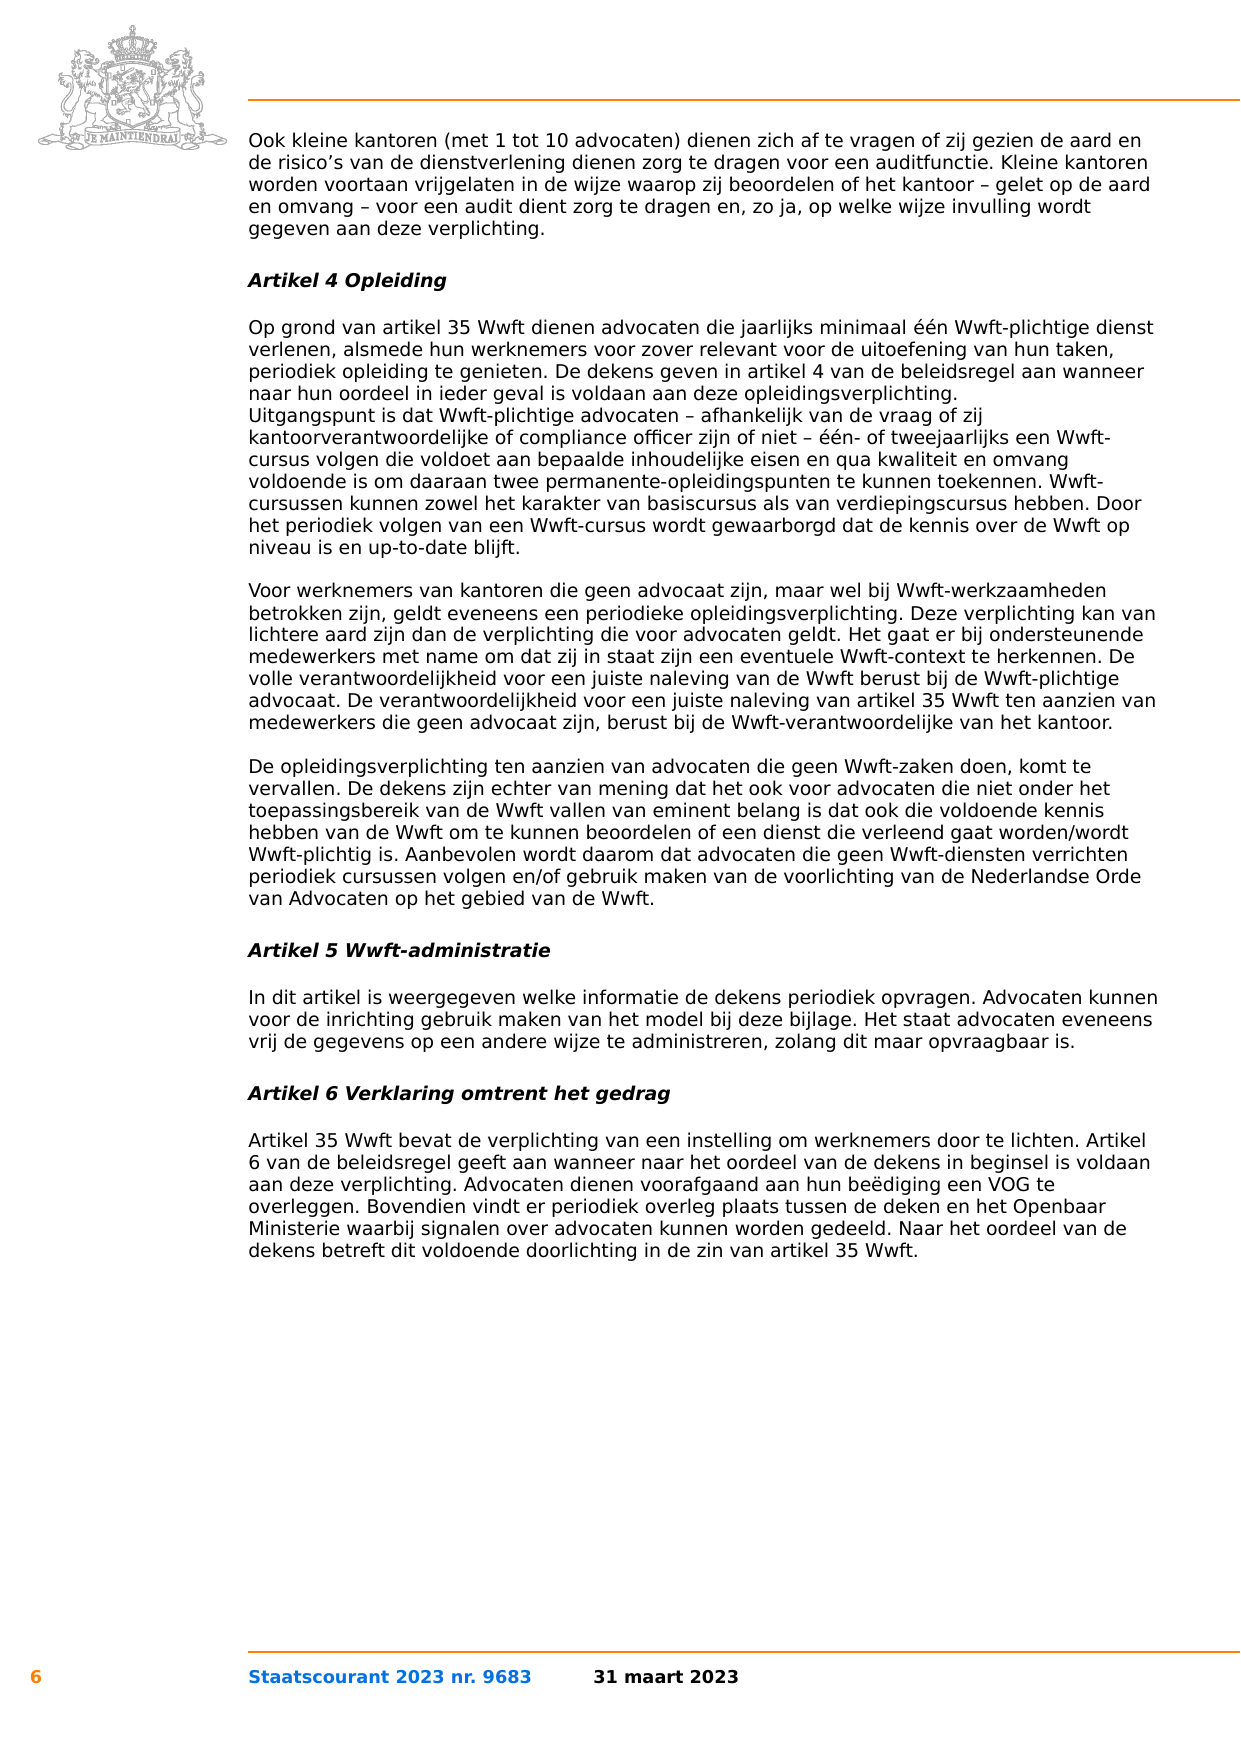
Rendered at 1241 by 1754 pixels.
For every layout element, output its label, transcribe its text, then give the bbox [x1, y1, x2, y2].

text Voor werknemers van kantoren die geen advocaat zijn, maar wel bij Wwft-werkzaamheden betrokken zijn, geldt eveneens een periodieke opleidingsverplichting. Deze verplichting kan van lichtere aard zijn dan de verplichting die voor advocaten geldt. Het gaat er bij ondersteunende medewerkers met name om dat zij in staat zijn een eventuele Wwft-context te herkennen. De volle verantwoordelijkheid voor een juiste naleving van de Wwft berust bij de Wwft-plichtige advocaat. De verantwoordelijkheid voor een juiste naleving van artikel 35 Wwft ten aanzien van medewerkers die geen advocaat zijn, berust bij de Wwft-verantwoordelijke van het kantoor. [248, 580, 1163, 734]
text In dit artikel is weergegeven welke informatie de dekens periodiek opvragen. Advocaten kunnen voor de inrichting gebruik maken van het model bij deze bijlage. Het staat advocaten eveneens vrij de gegevens op een andere wijze te administreren, zolang dit maar opvraagbaar is. [248, 987, 1163, 1053]
text Uitgangspunt is dat Wwft-plichtige advocaten – afhankelijk van de vraag of zij kantoorverantwoordelijke of compliance officer zijn of niet – één- of tweejaarlijks een Wwft-cursus volgen die voldoet aan bepaalde inhoudelijke eisen en qua kwaliteit en omvang voldoende is om daaraan twee permanente-opleidingspunten te kunnen toekennen. Wwft-cursussen kunnen zowel het karakter van basiscursus als van verdiepingscursus hebben. Door het periodiek volgen van een Wwft-cursus wordt gewaarborgd dat de kennis over de Wwft op niveau is en up-to-date blijft. [248, 405, 1163, 558]
text Op grond van artikel 35 Wwft dienen advocaten die jaarlijks minimaal één Wwft-plichtige dienst verlenen, alsmede hun werknemers voor zover relevant voor de uitoefening van hun taken, periodiek opleiding te genieten. De dekens geven in artikel 4 van de beleidsregel aan wanneer naar hun oordeel in ieder geval is voldaan aan deze opleidingsverplichting. [248, 317, 1163, 405]
text Artikel 35 Wwft bevat de verplichting van een instelling om werknemers door te lichten. Artikel 6 van de beleidsregel geeft aan wanneer naar het oordeel van de dekens in beginsel is voldaan aan deze verplichting. Advocaten dienen voorafgaand aan hun beëdiging een VOG te overleggen. Bovendien vindt er periodiek overleg plaats tussen de deken en het Openbaar Ministerie waarbij signalen over advocaten kunnen worden gedeeld. Naar het oordeel van de dekens betreft dit voldoende doorlichting in de zin van artikel 35 Wwft. [248, 1130, 1163, 1262]
subtitle Artikel 6 Verklaring omtrent het gedrag [248, 1083, 1163, 1105]
subtitle Artikel 4 Opleiding [248, 270, 1163, 292]
text Ook kleine kantoren (met 1 tot 10 advocaten) dienen zich af te vragen of zij gezien de aard en de risico’s van de dienstverlening dienen zorg te dragen voor een auditfunctie. Kleine kantoren worden voortaan vrijgelaten in de wijze waarop zij beoordelen of het kantoor – gelet op de aard en omvang – voor een audit dient zorg te dragen en, zo ja, op welke wijze invulling wordt gegeven aan deze verplichting. [248, 130, 1163, 240]
picture [38, 25, 227, 150]
subtitle Artikel 5 Wwft-administratie [248, 940, 1163, 962]
text De opleidingsverplichting ten aanzien van advocaten die geen Wwft-zaken doen, komt te vervallen. De dekens zijn echter van mening dat het ook voor advocaten die niet onder het toepassingsbereik van de Wwft vallen van eminent belang is dat ook die voldoende kennis hebben van de Wwft om te kunnen beoordelen of een dienst die verleend gaat worden/wordt Wwft-plichtig is. Aanbevolen wordt daarom dat advocaten die geen Wwft-diensten verrichten periodiek cursussen volgen en/of gebruik maken van de voorlichting van de Nederlandse Orde van Advocaten op het gebied van de Wwft. [248, 756, 1163, 910]
